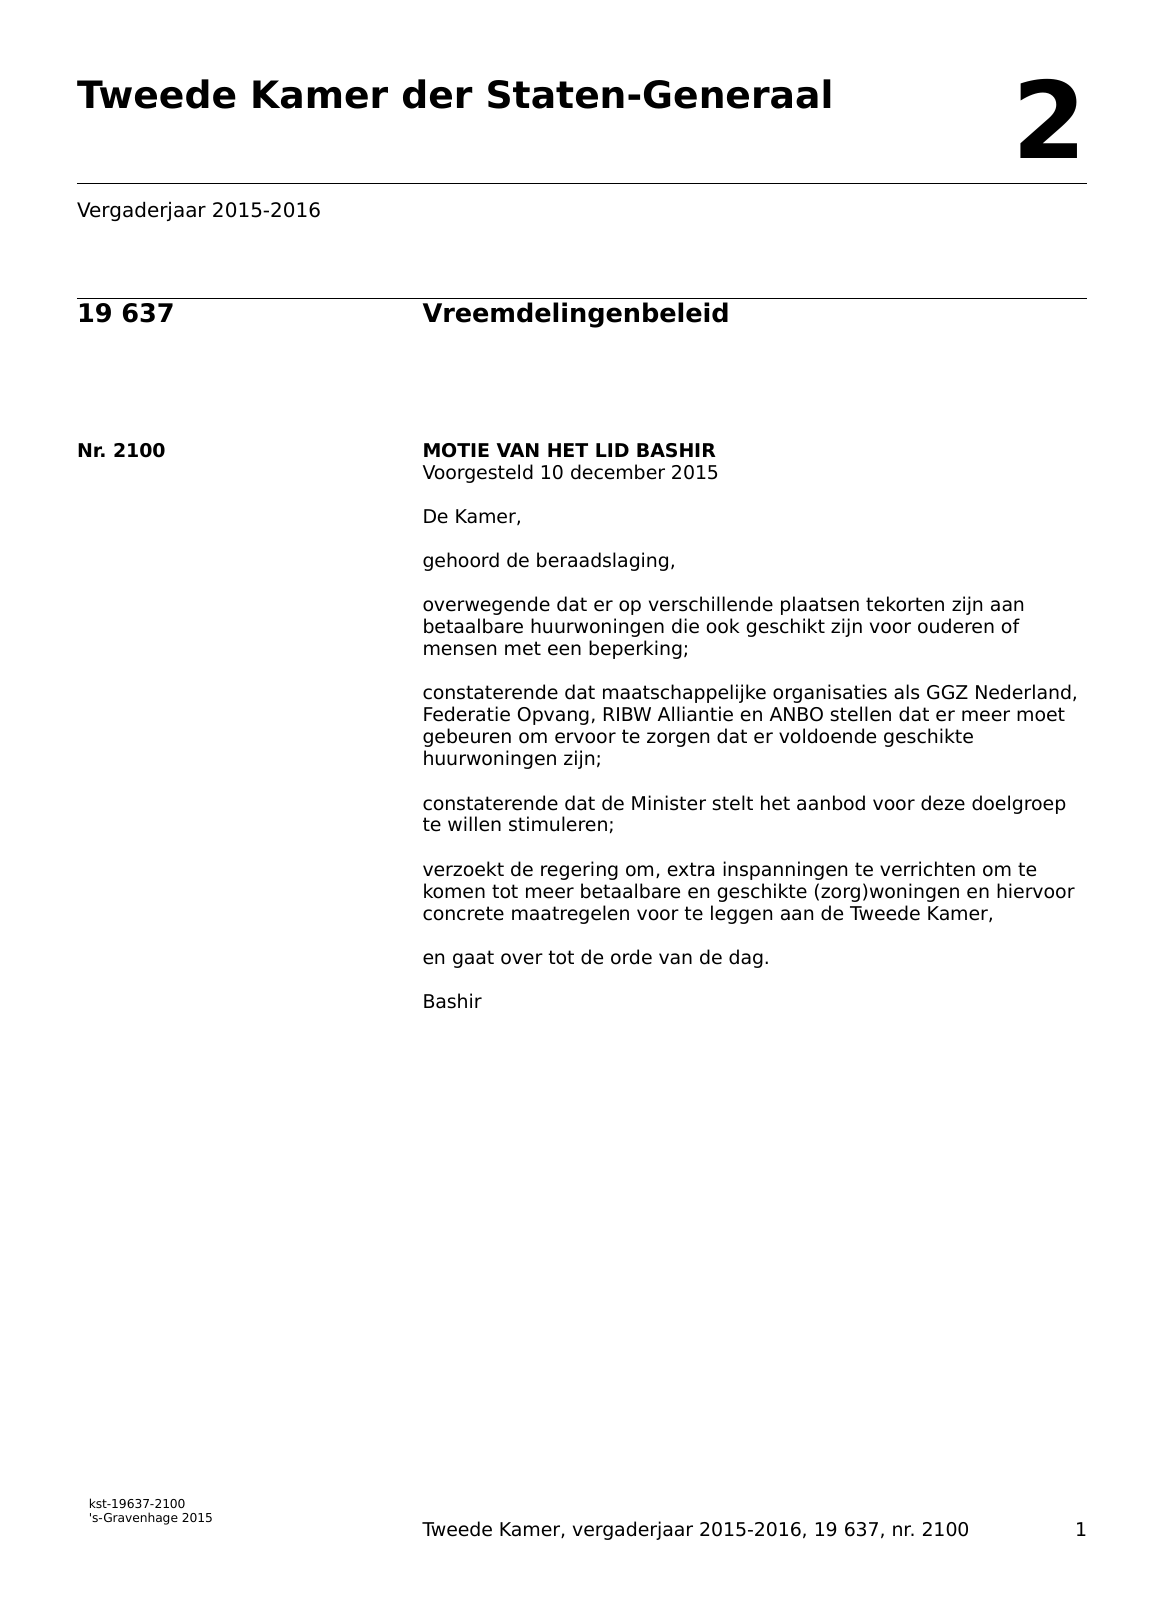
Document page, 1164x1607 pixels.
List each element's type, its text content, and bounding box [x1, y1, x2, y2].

text Bashir [422, 991, 1087, 1013]
text constaterende dat de Minister stelt het aanbod voor deze doelgroep te willen stimuleren; [422, 792, 1087, 836]
text en gaat over tot de orde van de dag. [422, 947, 1087, 969]
text constaterende dat maatschappelijke organisaties als GGZ Nederland, Federatie Opvang, RIBW Alliantie en ANBO stellen dat er meer moet gebeuren om ervoor te zorgen dat er voldoende geschikte huurwoningen zijn; [422, 682, 1087, 770]
text 's-Gravenhage 2015 [88, 1511, 323, 1525]
text gehoord de beraadslaging, [422, 550, 1087, 572]
table_header 2 [886, 59, 1087, 183]
text De Kamer, [422, 506, 1087, 528]
subtitle 19 637 Vreemdelingenbeleid [77, 299, 1087, 329]
text overwegende dat er op verschillende plaatsen tekorten zijn aan betaalbare huurwoningen die ook geschikt zijn voor ouderen of mensen met een beperking; [422, 594, 1087, 660]
text kst-19637-2100 [88, 1497, 323, 1511]
table_header Tweede Kamer der Staten-Generaal [77, 59, 886, 183]
text Voorgesteld 10 december 2015 [422, 462, 1087, 484]
subtitle Nr. 2100 MOTIE VAN HET LID BASHIR [77, 440, 1087, 462]
text verzoekt de regering om, extra inspanningen te verrichten om te komen tot meer betaalbare en geschikte (zorg)woningen en hiervoor concrete maatregelen voor te leggen aan de Tweede Kamer, [422, 858, 1087, 924]
table_cell Vergaderjaar 2015-2016 [77, 184, 1087, 298]
